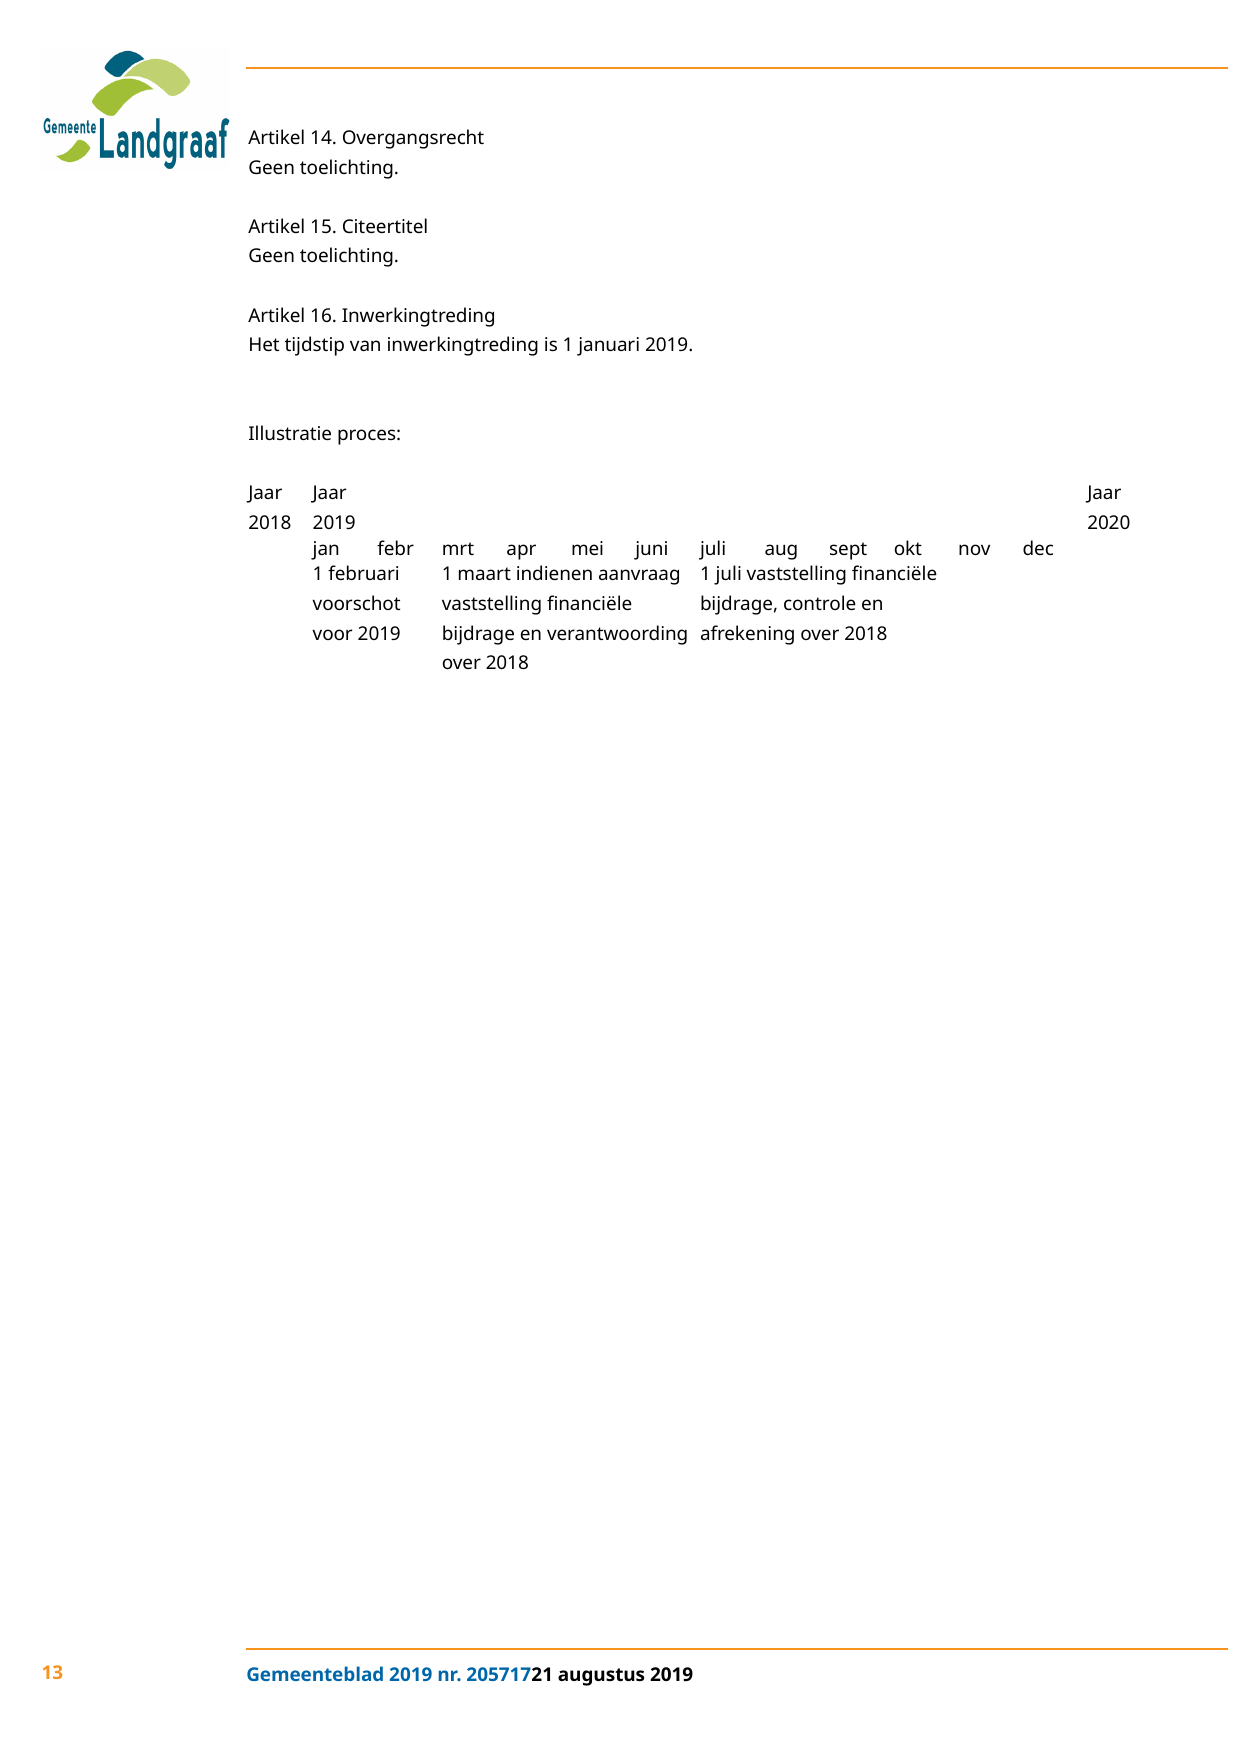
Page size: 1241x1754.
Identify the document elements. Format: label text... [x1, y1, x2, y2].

table_cell dec [1023, 535, 1087, 561]
table_cell jan [313, 535, 377, 561]
table_cell nov [958, 535, 1022, 561]
text Geen toelichting. [248, 243, 1152, 268]
table_cell sept [829, 535, 893, 561]
text Artikel 15. Citeertitel [248, 213, 1152, 239]
table_cell 1 maart indienen aanvraag vaststelling financiële bijdrage en verantwoording over 2018 [442, 561, 700, 675]
table_cell 1 juli vaststelling financiële bijdrage, controle en afrekening over 2018 [700, 561, 958, 675]
table_cell juni [635, 535, 700, 561]
table_cell mei [571, 535, 635, 561]
picture [41, 47, 231, 172]
table_header Jaar 2019 [313, 480, 1087, 535]
table_cell [248, 561, 312, 675]
table_header Jaar 2020 [1087, 480, 1152, 535]
table_header Jaar 2018 [248, 480, 312, 535]
table_cell 1 februari voorschot voor 2019 [313, 561, 442, 675]
text Geen toelichting. [248, 154, 1152, 180]
table_cell okt [894, 535, 958, 561]
text Artikel 16. Inwerkingtreding [248, 302, 1152, 328]
table_cell febr [377, 535, 442, 561]
table_cell [248, 535, 312, 561]
table_cell [1087, 535, 1152, 561]
text Het tijdstip van inwerkingtreding is 1 januari 2019. [248, 331, 1152, 357]
table_cell apr [506, 535, 571, 561]
text Illustratie proces: [248, 420, 1152, 446]
text Artikel 14. Overgangsrecht [248, 124, 1152, 150]
table_cell [958, 561, 1022, 675]
table_cell mrt [442, 535, 506, 561]
table_cell aug [764, 535, 829, 561]
table_cell juli [700, 535, 764, 561]
table_cell [1023, 561, 1087, 675]
table_cell [1087, 561, 1152, 675]
